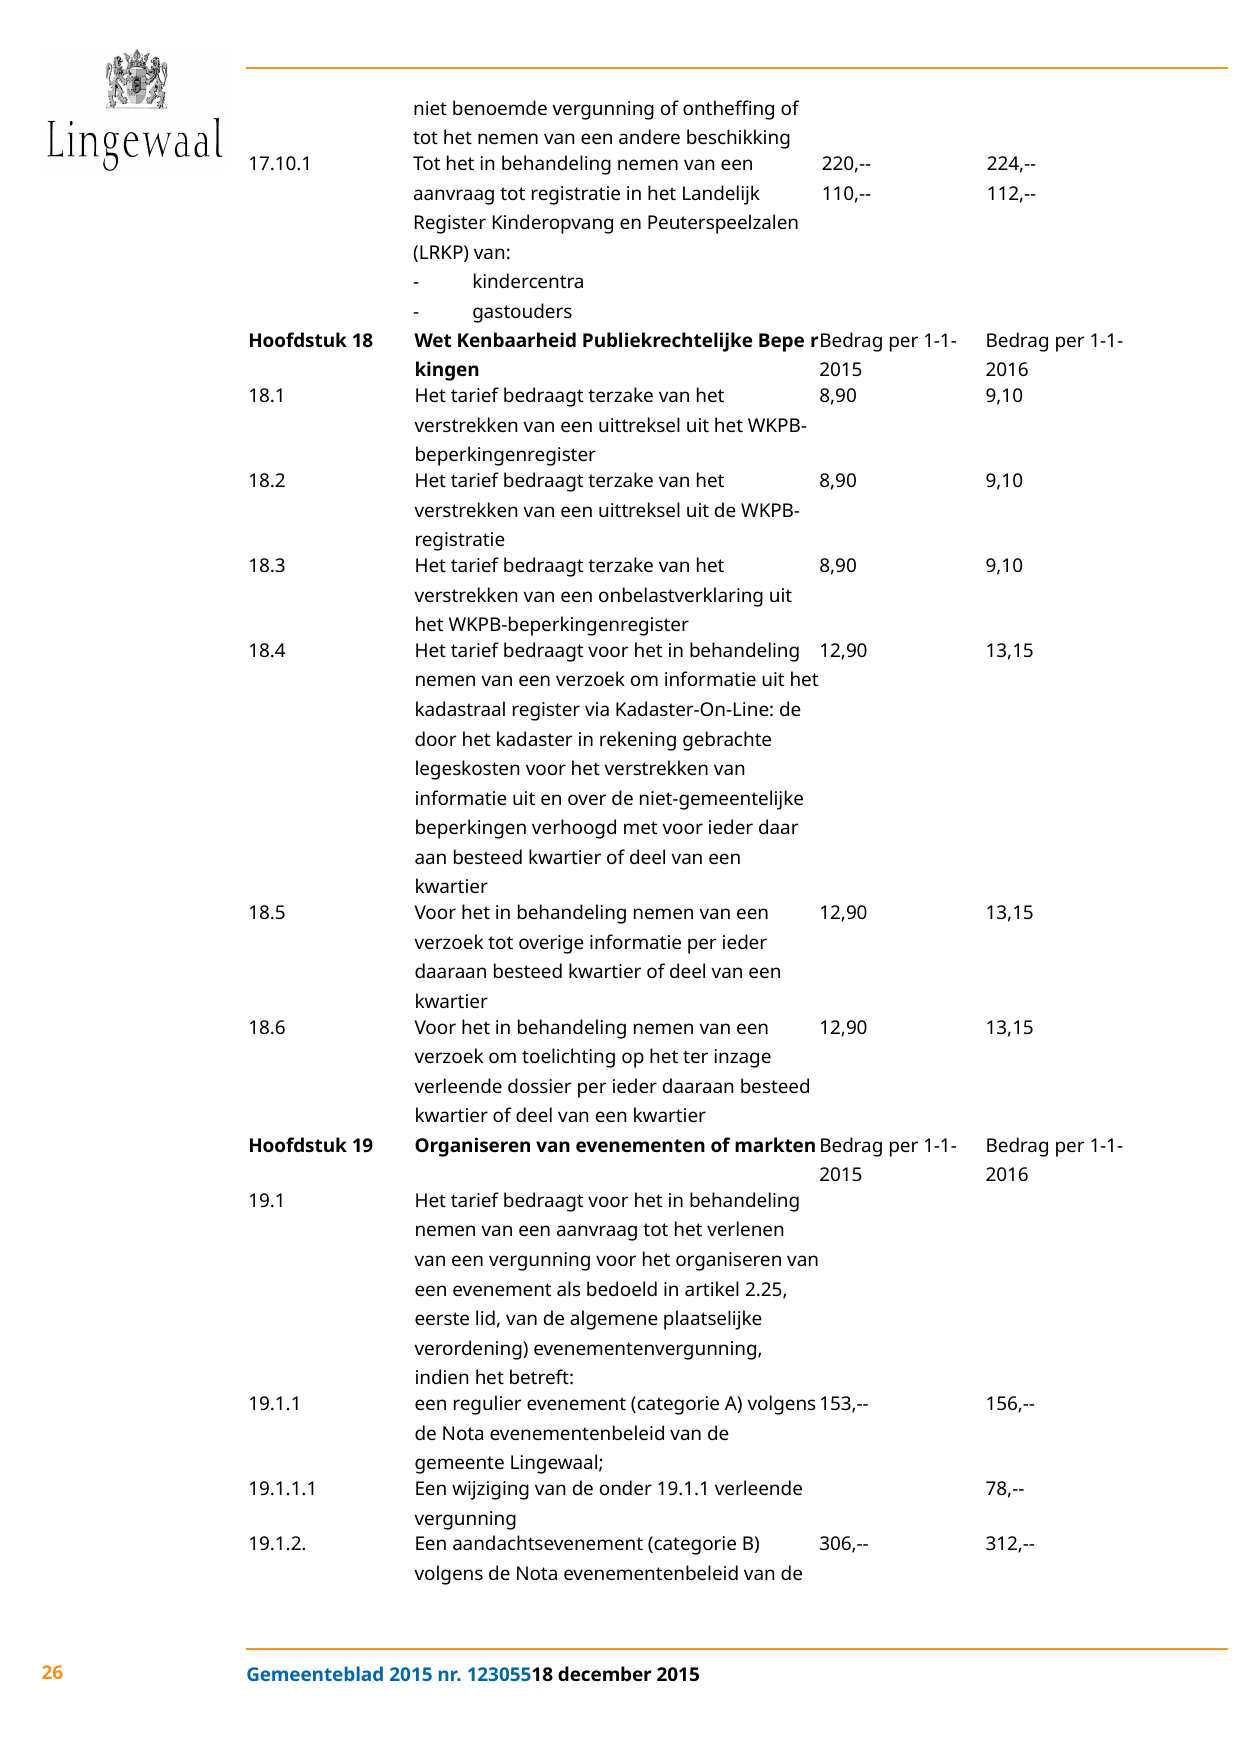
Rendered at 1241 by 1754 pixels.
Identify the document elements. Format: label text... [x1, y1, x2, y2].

table_cell Voor het in behandeling nemen van een verzoek om toelichting op het ter inzage verleende dossier per ieder daaraan besteed kwartier of deel van een kwartier [414, 1014, 819, 1128]
table_cell een regulier evenement (categorie A) volgens de Nota evenementenbeleid van de gemeente Lingewaal; [414, 1390, 819, 1475]
table_cell [248, 95, 413, 150]
table_cell 18.5 [248, 900, 414, 1014]
table_cell 18.1 [248, 383, 414, 467]
table_cell 8,90 [819, 383, 985, 467]
table_cell 12,90 [819, 1014, 985, 1128]
table_header Bedrag per 1-1-2015 [819, 327, 985, 382]
table_cell 312,-- [985, 1531, 1152, 1586]
table_cell 224,-- 112,-- [987, 150, 1152, 324]
table_cell 8,90 [819, 552, 985, 637]
table_cell Voor het in behandeling nemen van een verzoek tot overige informatie per ieder daaraan besteed kwartier of deel van een kwartier [414, 900, 819, 1014]
table_cell 13,15 [985, 900, 1152, 1014]
picture [41, 47, 231, 172]
table_cell 8,90 [819, 467, 985, 552]
table_cell Een wijziging van de onder 19.1.1 verleende vergunning [414, 1475, 819, 1531]
table_cell Een aandachtsevenement (categorie B) volgens de Nota evenementenbeleid van de [414, 1531, 819, 1586]
table_cell 18.3 [248, 552, 414, 637]
table_cell [819, 1187, 985, 1390]
table_cell 153,-- [819, 1390, 985, 1475]
table_cell niet benoemde vergunning of ontheffing of tot het nemen van een andere beschikking [413, 95, 822, 150]
table_cell Tot het in behandeling nemen van een aanvraag tot registratie in het Landelijk Register Kinderopvang en Peuterspeelzalen (LRKP) van: kindercentra gastouders [413, 150, 822, 324]
table_cell 9,10 [985, 383, 1152, 467]
table_cell 220,-- 110,-- [822, 150, 987, 324]
table_cell 19.1 [248, 1187, 414, 1390]
table_cell 19.1.1 [248, 1390, 414, 1475]
table_cell 19.1.2. [248, 1531, 414, 1586]
table_cell [987, 95, 1152, 150]
table_cell 18.2 [248, 467, 414, 552]
table_cell 12,90 [819, 900, 985, 1014]
table_cell 9,10 [985, 552, 1152, 637]
table_cell 9,10 [985, 467, 1152, 552]
table_cell [822, 95, 987, 150]
table_cell Het tarief bedraagt terzake van het verstrekken van een uittreksel uit de WKPB-registratie [414, 467, 819, 552]
table_cell 18.6 [248, 1014, 414, 1128]
table_cell [985, 1187, 1152, 1390]
table_header Hoofdstuk 19 [248, 1132, 414, 1187]
table_cell [819, 1475, 985, 1531]
table_cell 156,-- [985, 1390, 1152, 1475]
table_header Bedrag per 1-1-2016 [985, 327, 1152, 382]
table_cell 13,15 [985, 1014, 1152, 1128]
table_header Hoofdstuk 18 [248, 327, 414, 382]
table_cell Het tarief bedraagt voor het in behandeling nemen van een aanvraag tot het verlenen van een vergunning voor het organiseren van een evenement als bedoeld in artikel 2.25, eerste lid, van de algemene plaatselijke verordening) evenementenvergunning, indien het betreft: [414, 1187, 819, 1390]
table_cell 18.4 [248, 637, 414, 899]
table_cell Het tarief bedraagt terzake van het verstrekken van een uittreksel uit het WKPB-beperkingenregister [414, 383, 819, 467]
table_cell 12,90 [819, 637, 985, 899]
table_header Bedrag per 1-1-2015 [819, 1132, 985, 1187]
table_cell 78,-- [985, 1475, 1152, 1531]
table_cell 13,15 [985, 637, 1152, 899]
table_header Bedrag per 1-1-2016 [985, 1132, 1152, 1187]
table_cell Het tarief bedraagt voor het in behandeling nemen van een verzoek om informatie uit het kadastraal register via Kadaster-On-Line: de door het kadaster in rekening gebrachte legeskosten voor het verstrekken van informatie uit en over de niet-gemeentelijke beperkingen verhoogd met voor ieder daar aan besteed kwartier of deel van een kwartier [414, 637, 819, 899]
table_cell 19.1.1.1 [248, 1475, 414, 1531]
table_cell 306,-- [819, 1531, 985, 1586]
table_header Wet Kenbaarheid Publiekrechtelijke Bepe r kingen [414, 327, 819, 382]
table_cell Het tarief bedraagt terzake van het verstrekken van een onbelastverklaring uit het WKPB-beperkingenregister [414, 552, 819, 637]
table_header Organiseren van evenementen of markten [414, 1132, 819, 1187]
table_cell 17.10.1 [248, 150, 413, 324]
